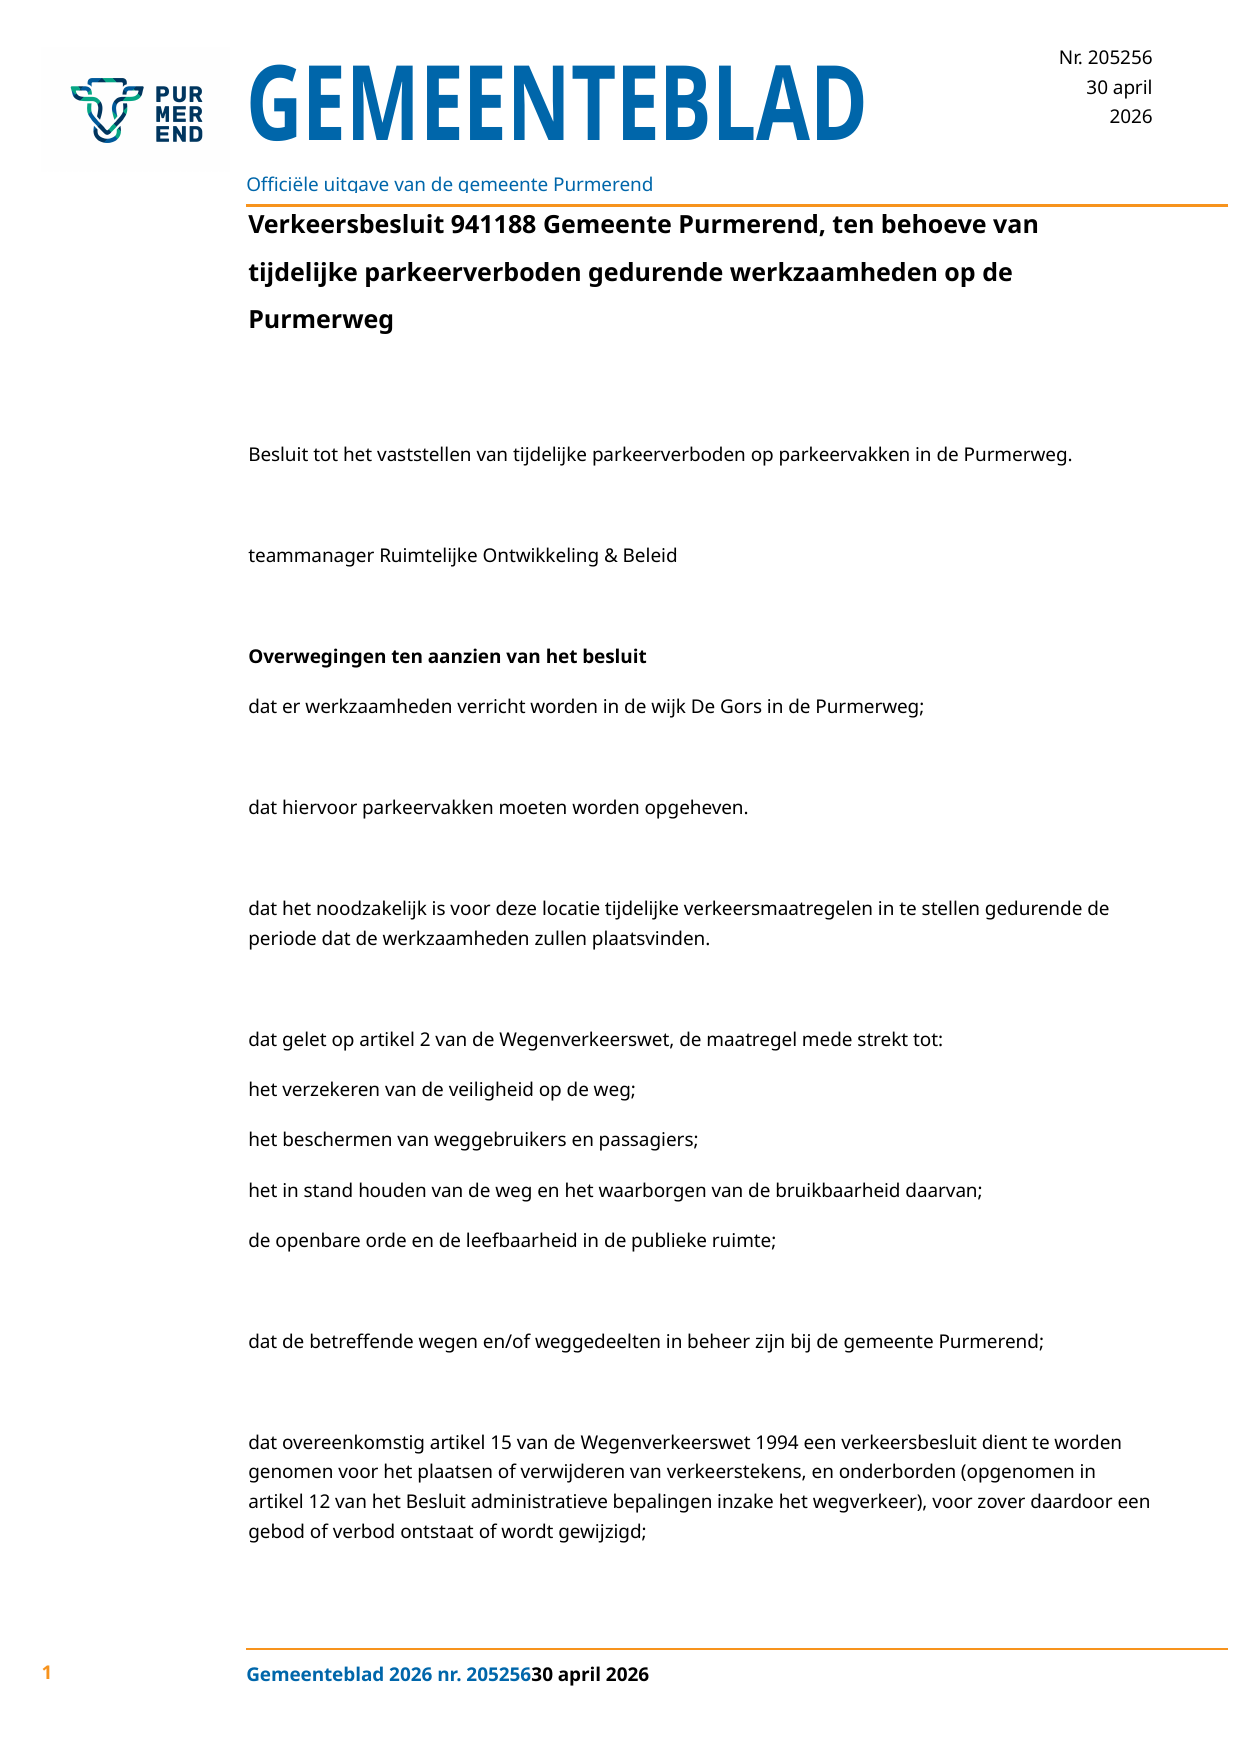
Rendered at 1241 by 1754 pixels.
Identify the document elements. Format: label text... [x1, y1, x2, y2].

text dat overeenkomstig artikel 15 van de Wegenverkeerswet 1994 een verkeersbesluit dient te worden genomen voor het plaatsen of verwijderen van verkeerstekens, en onderborden (opgenomen in artikel 12 van het Besluit administratieve bepalingen inzake het wegverkeer), voor zover daardoor een gebod of verbod ontstaat of wordt gewijzigd; [248, 1429, 1152, 1544]
picture [41, 47, 231, 172]
text Besluit tot het vaststellen van tijdelijke parkeerverboden op parkeervakken in de Purmerweg. [248, 442, 1152, 467]
text dat de betreffende wegen en/of weggedeelten in beheer zijn bij de gemeente Purmerend; [248, 1328, 1152, 1354]
text dat hiervoor parkeervakken moeten worden opgeheven. [248, 794, 1152, 820]
text de openbare orde en de leefbaarheid in de publieke ruimte; [248, 1227, 1152, 1253]
text het in stand houden van de weg en het waarborgen van de bruikbaarheid daarvan; [248, 1177, 1152, 1203]
text dat er werkzaamheden verricht worden in de wijk De Gors in de Purmerweg; [248, 694, 1152, 719]
text teammanager Ruimtelijke Ontwikkeling & Beleid [248, 542, 1152, 568]
text Overwegingen ten aanzien van het besluit [248, 643, 1152, 669]
text dat gelet op artikel 2 van de Wegenverkeerswet, de maatregel mede strekt tot: [248, 1026, 1152, 1052]
text het verzekeren van de veiligheid op de weg; [248, 1076, 1152, 1102]
text het beschermen van weggebruikers en passagiers; [248, 1127, 1152, 1152]
text Verkeersbesluit 941188 Gemeente Purmerend, ten behoeve van tijdelijke parkeerverboden gedurende werkzaamheden op de Purmerweg [248, 207, 1152, 336]
text dat het noodzakelijk is voor deze locatie tijdelijke verkeersmaatregelen in te stellen gedurende de periode dat de werkzaamheden zullen plaatsvinden. [248, 895, 1152, 951]
